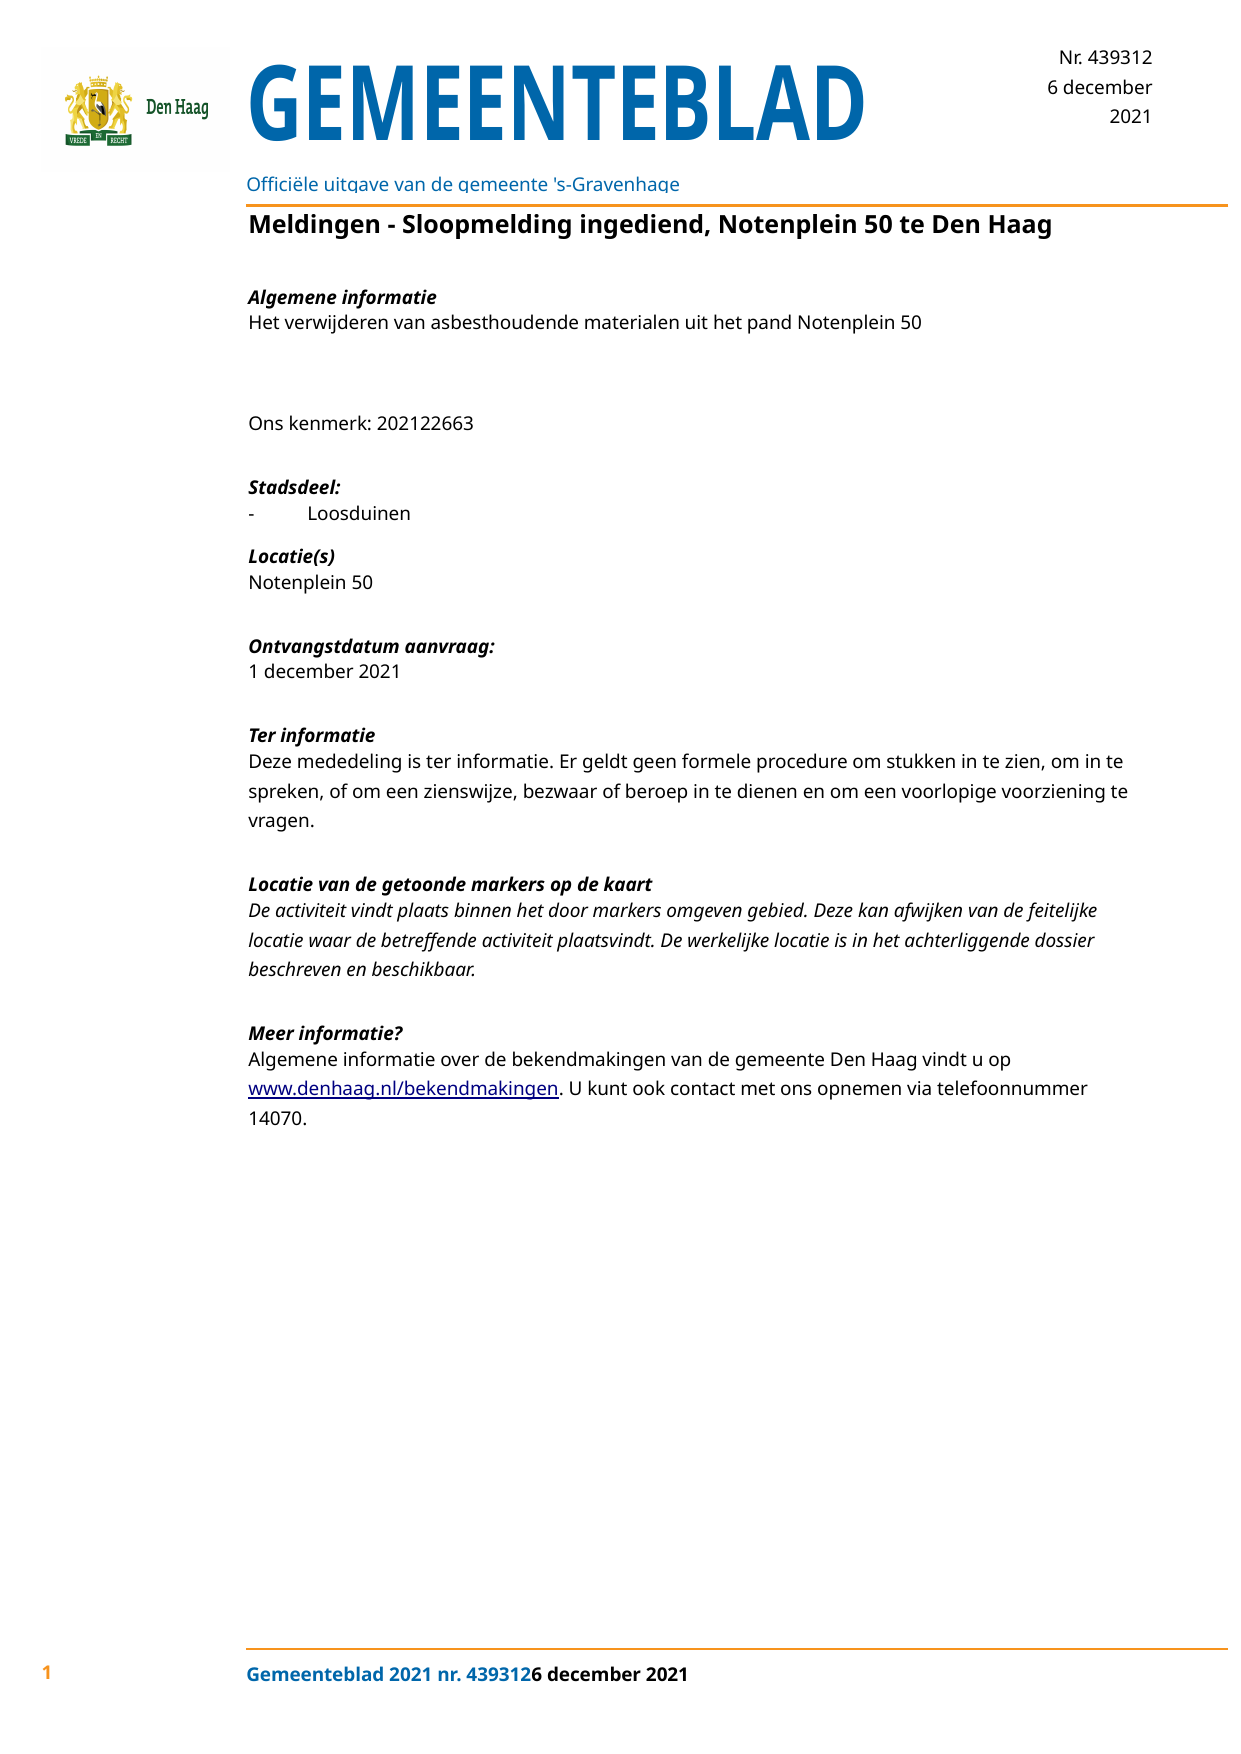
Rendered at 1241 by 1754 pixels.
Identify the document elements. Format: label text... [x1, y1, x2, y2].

text Algemene informatie [248, 284, 1152, 309]
text Meer informatie? [248, 1020, 1152, 1046]
text Algemene informatie over de bekendmakingen van de gemeente Den Haag vindt u op www.denhaag.nl/bekendmakingen. U kunt ook contact met ons opnemen via telefoonnummer 14070. [248, 1046, 1152, 1131]
list Loosduinen [248, 500, 1152, 526]
text Locatie(s) [248, 543, 1152, 569]
text Ontvangstdatum aanvraag: [248, 633, 1152, 659]
text Het verwijderen van asbesthoudende materialen uit het pand Notenplein 50 [248, 309, 1152, 335]
text Locatie van de getoonde markers op de kaart [248, 871, 1152, 897]
text Ter informatie [248, 723, 1152, 748]
text Stadsdeel: [248, 474, 1152, 500]
picture [41, 47, 231, 172]
text Ons kenmerk: 202122663 [248, 410, 1152, 436]
text 1 december 2021 [248, 659, 1152, 684]
text De activiteit vindt plaats binnen het door markers omgeven gebied. Deze kan afwijken van de feitelijke locatie waar de betreffende activiteit plaatsvindt. De werkelijke locatie is in het achterliggende dossier beschreven en beschikbaar. [248, 897, 1152, 982]
text Meldingen - Sloopmelding ingediend, Notenplein 50 te Den Haag [248, 207, 1152, 241]
text Notenplein 50 [248, 569, 1152, 595]
text Deze mededeling is ter informatie. Er geldt geen formele procedure om stukken in te zien, om in te spreken, of om een zienswijze, bezwaar of beroep in te dienen en om een voorlopige voorziening te vragen. [248, 748, 1152, 833]
